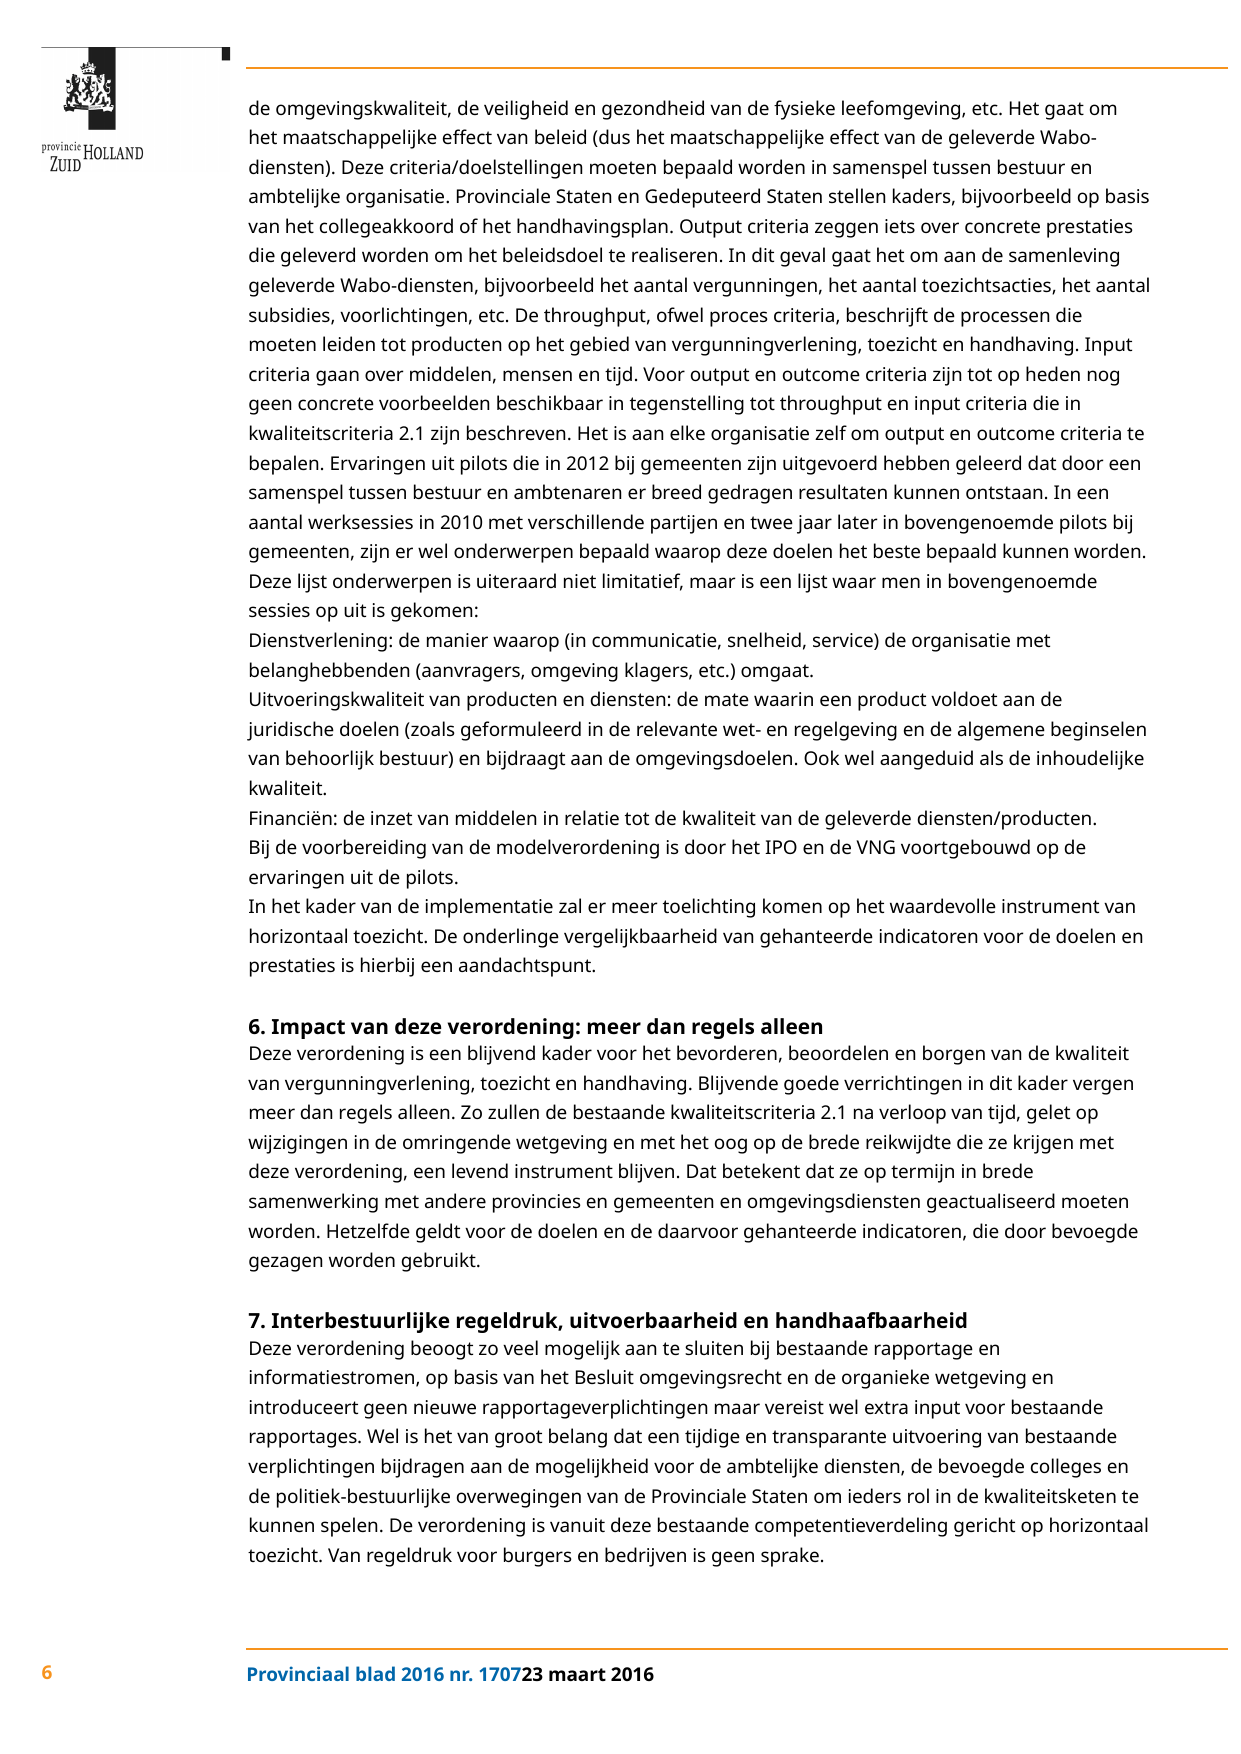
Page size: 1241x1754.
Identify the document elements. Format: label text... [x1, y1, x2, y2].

text de omgevingskwaliteit, de veiligheid en gezondheid van de fysieke leefomgeving, etc. Het gaat om het maatschappelijke effect van beleid (dus het maatschappelijke effect van de geleverde Wabo-diensten). Deze criteria/doelstellingen moeten bepaald worden in samenspel tussen bestuur en ambtelijke organisatie. Provinciale Staten en Gedeputeerd Staten stellen kaders, bijvoorbeeld op basis van het collegeakkoord of het handhavingsplan. Output criteria zeggen iets over concrete prestaties die geleverd worden om het beleidsdoel te realiseren. In dit geval gaat het om aan de samenleving geleverde Wabo-diensten, bijvoorbeeld het aantal vergunningen, het aantal toezichtsacties, het aantal subsidies, voorlichtingen, etc. De throughput, ofwel proces criteria, beschrijft de processen die moeten leiden tot producten op het gebied van vergunningverlening, toezicht en handhaving. Input criteria gaan over middelen, mensen en tijd. Voor output en outcome criteria zijn tot op heden nog geen concrete voorbeelden beschikbaar in tegenstelling tot throughput en input criteria die in kwaliteitscriteria 2.1 zijn beschreven. Het is aan elke organisatie zelf om output en outcome criteria te bepalen. Ervaringen uit pilots die in 2012 bij gemeenten zijn uitgevoerd hebben geleerd dat door een samenspel tussen bestuur en ambtenaren er breed gedragen resultaten kunnen ontstaan. In een aantal werksessies in 2010 met verschillende partijen en twee jaar later in bovengenoemde pilots bij gemeenten, zijn er wel onderwerpen bepaald waarop deze doelen het beste bepaald kunnen worden. Deze lijst onderwerpen is uiteraard niet limitatief, maar is een lijst waar men in bovengenoemde sessies op uit is gekomen: [248, 95, 1152, 623]
text Deze verordening is een blijvend kader voor het bevorderen, beoordelen en borgen van de kwaliteit van vergunningverlening, toezicht en handhaving. Blijvende goede verrichtingen in dit kader vergen meer dan regels alleen. Zo zullen de bestaande kwaliteitscriteria 2.1 na verloop van tijd, gelet op wijzigingen in de omringende wetgeving en met het oog op de brede reikwijdte die ze krijgen met deze verordening, een levend instrument blijven. Dat betekent dat ze op termijn in brede samenwerking met andere provincies en gemeenten en omgevingsdiensten geactualiseerd moeten worden. Hetzelfde geldt voor de doelen en de daarvoor gehanteerde indicatoren, die door bevoegde gezagen worden gebruikt. [248, 1040, 1152, 1273]
text Deze verordening beoogt zo veel mogelijk aan te sluiten bij bestaande rapportage en informatiestromen, op basis van het Besluit omgevingsrecht en de organieke wetgeving en introduceert geen nieuwe rapportageverplichtingen maar vereist wel extra input voor bestaande rapportages. Wel is het van groot belang dat een tijdige en transparante uitvoering van bestaande verplichtingen bijdragen aan de mogelijkheid voor de ambtelijke diensten, de bevoegde colleges en de politiek-bestuurlijke overwegingen van de Provinciale Staten om ieders rol in de kwaliteitsketen te kunnen spelen. De verordening is vanuit deze bestaande competentieverdeling gericht op horizontaal toezicht. Van regeldruk voor burgers en bedrijven is geen sprake. [248, 1335, 1152, 1568]
text Financiën: de inzet van middelen in relatie tot de kwaliteit van de geleverde diensten/producten. [248, 805, 1152, 831]
text 6. Impact van deze verordening: meer dan regels alleen [248, 1012, 1152, 1040]
text 7. Interbestuurlijke regeldruk, uitvoerbaarheid en handhaafbaarheid [248, 1307, 1152, 1335]
picture [41, 47, 231, 172]
text In het kader van de implementatie zal er meer toelichting komen op het waardevolle instrument van horizontaal toezicht. De onderlinge vergelijkbaarheid van gehanteerde indicatoren voor de doelen en prestaties is hierbij een aandachtspunt. [248, 893, 1152, 978]
text Bij de voorbereiding van de modelverordening is door het IPO en de VNG voortgebouwd op de ervaringen uit de pilots. [248, 834, 1152, 890]
text Uitvoeringskwaliteit van producten en diensten: de mate waarin een product voldoet aan de juridische doelen (zoals geformuleerd in de relevante wet- en regelgeving en de algemene beginselen van behoorlijk bestuur) en bijdraagt aan de omgevingsdoelen. Ook wel aangeduid als de inhoudelijke kwaliteit. [248, 686, 1152, 801]
text Dienstverlening: de manier waarop (in communicatie, snelheid, service) de organisatie met belanghebbenden (aanvragers, omgeving klagers, etc.) omgaat. [248, 627, 1152, 683]
